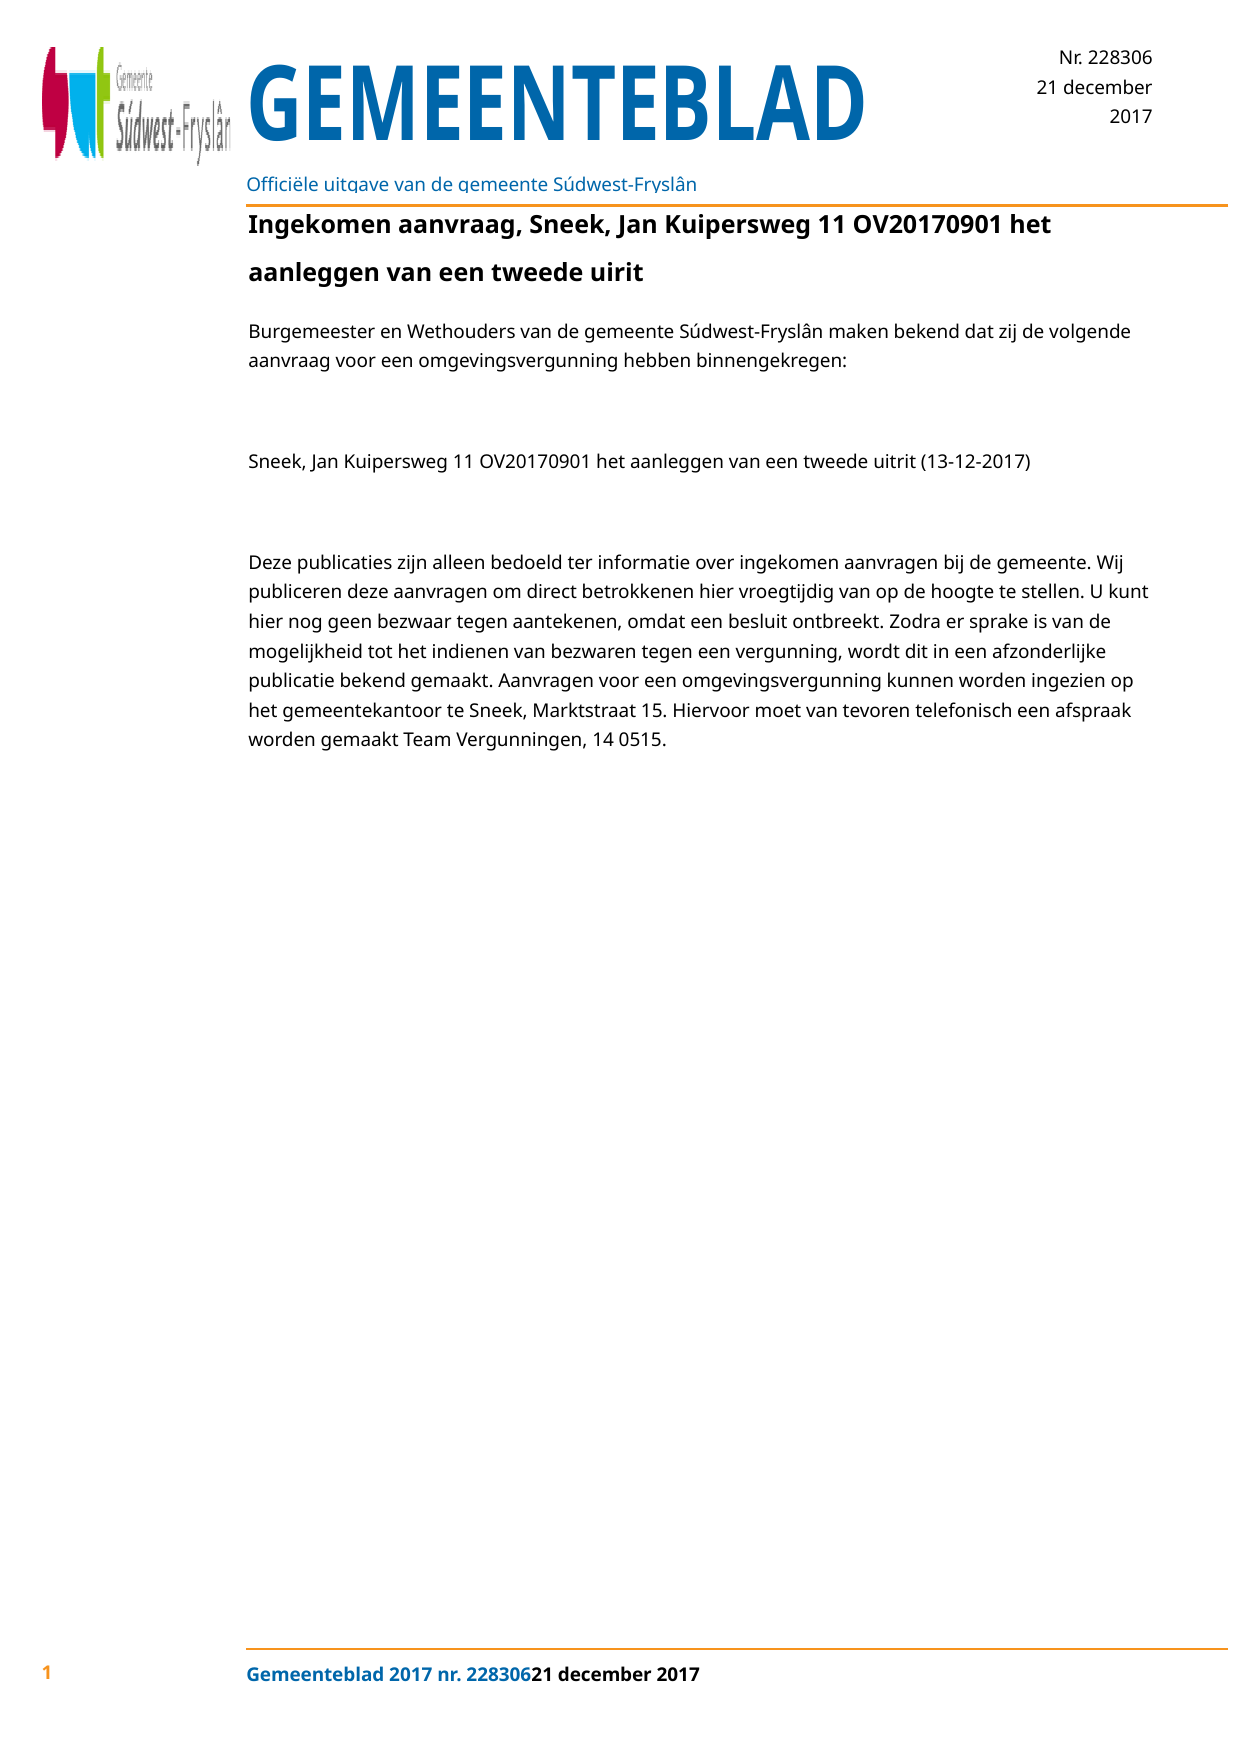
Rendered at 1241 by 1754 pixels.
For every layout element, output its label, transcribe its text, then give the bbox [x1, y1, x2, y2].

text Sneek, Jan Kuipersweg 11 OV20170901 het aanleggen van een tweede uitrit (13-12-2017) [248, 448, 1152, 474]
text Burgemeester en Wethouders van de gemeente Súdwest-Fryslân maken bekend dat zij de volgende aanvraag voor een omgevingsvergunning hebben binnengekregen: [248, 318, 1152, 373]
text Deze publicaties zijn alleen bedoeld ter informatie over ingekomen aanvragen bij de gemeente. Wij publiceren deze aanvragen om direct betrokkenen hier vroegtijdig van op de hoogte te stellen. U kunt hier nog geen bezwaar tegen aantekenen, omdat een besluit ontbreekt. Zodra er sprake is van de mogelijkheid tot het indienen van bezwaren tegen een vergunning, wordt dit in een afzonderlijke publicatie bekend gemaakt. Aanvragen voor een omgevingsvergunning kunnen worden ingezien op het gemeentekantoor te Sneek, Marktstraat 15. Hiervoor moet van tevoren telefonisch een afspraak worden gemaakt Team Vergunningen, 14 0515. [248, 549, 1152, 752]
text Ingekomen aanvraag, Sneek, Jan Kuipersweg 11 OV20170901 het aanleggen van een tweede uirit [248, 207, 1152, 288]
picture [41, 47, 231, 172]
